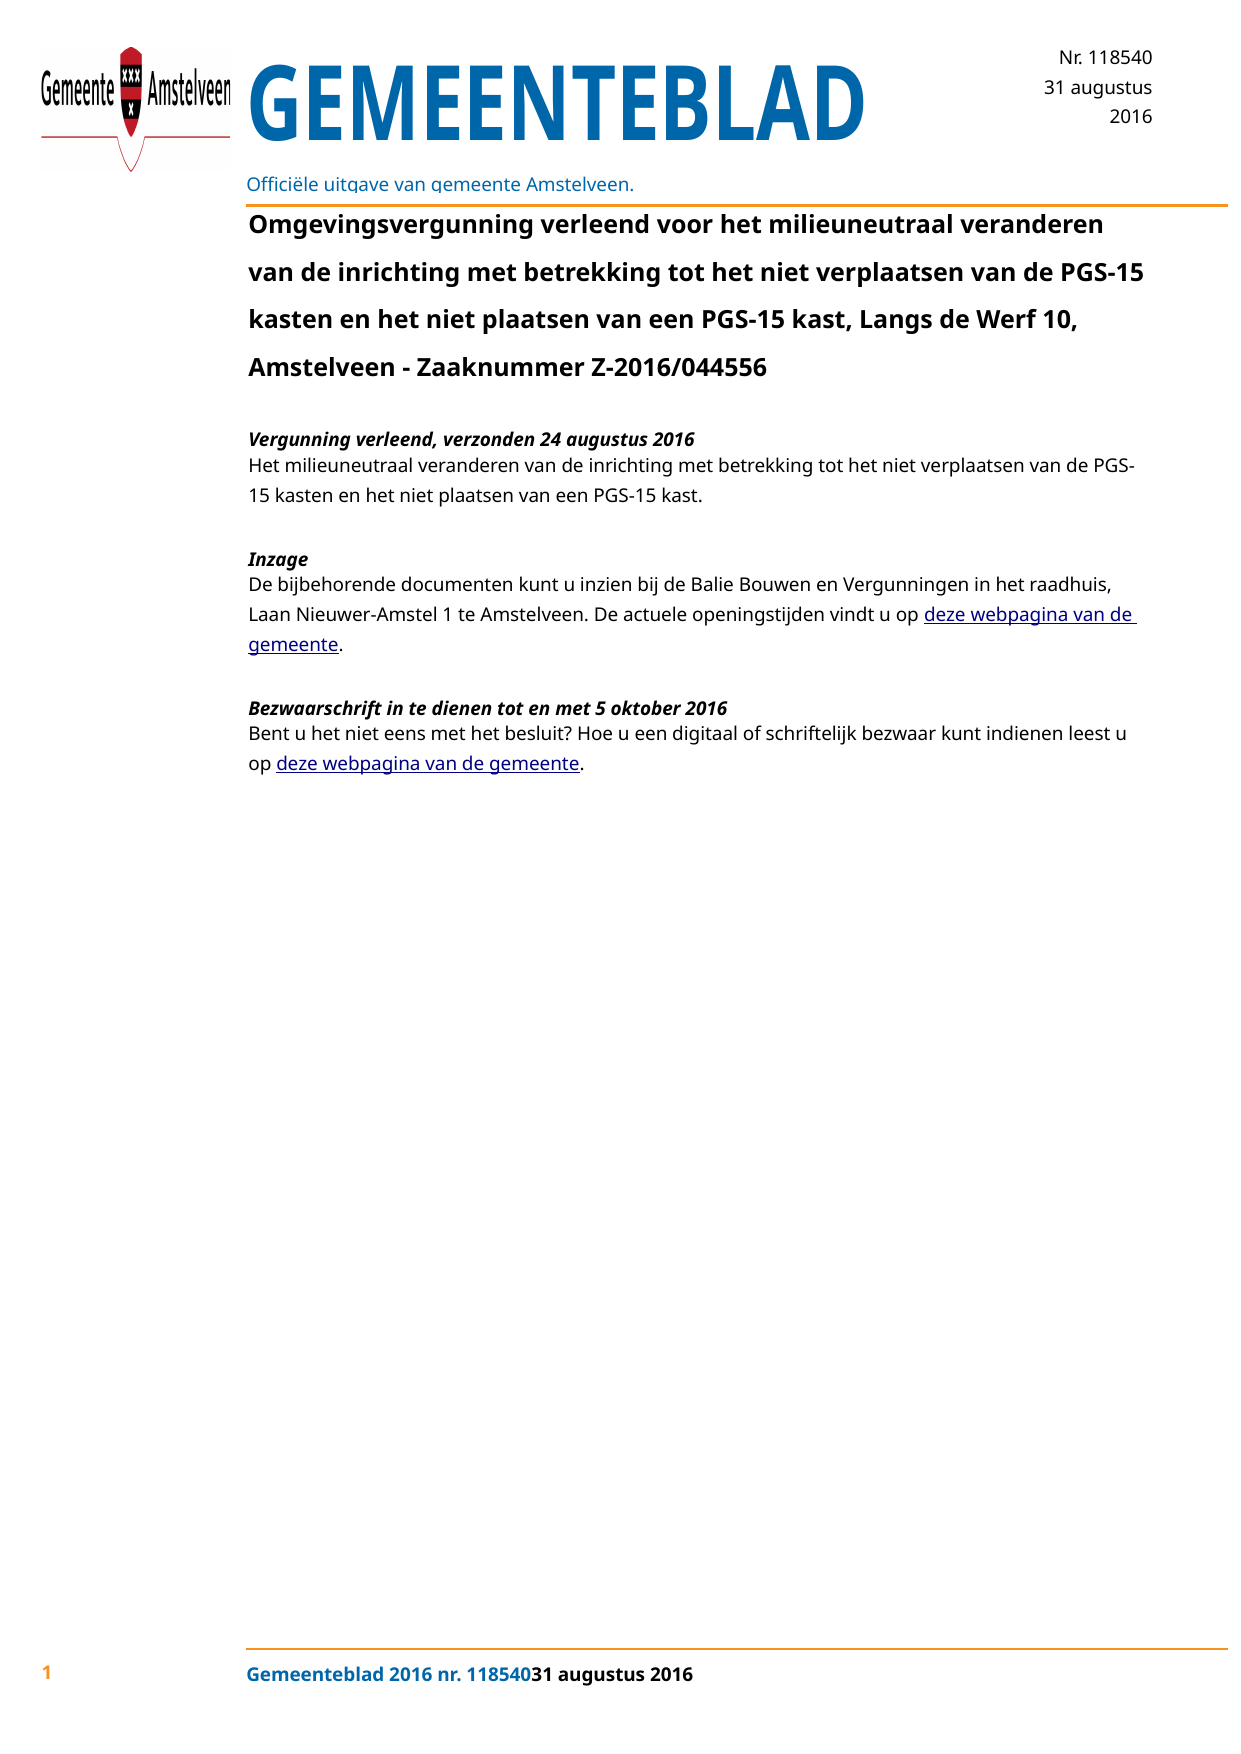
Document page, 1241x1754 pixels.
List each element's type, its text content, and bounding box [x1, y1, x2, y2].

picture [41, 47, 231, 172]
text Omgevingsvergunning verleend voor het milieuneutraal veranderen van de inrichting met betrekking tot het niet verplaatsen van de PGS-15 kasten en het niet plaatsen van een PGS-15 kast, Langs de Werf 10, Amstelveen - Zaaknummer Z-2016/044556 [248, 207, 1152, 384]
text Het milieuneutraal veranderen van de inrichting met betrekking tot het niet verplaatsen van de PGS-15 kasten en het niet plaatsen van een PGS-15 kast. [248, 452, 1152, 508]
text Inzage [248, 546, 1152, 572]
text Bezwaarschrift in te dienen tot en met 5 oktober 2016 [248, 695, 1152, 721]
text De bijbehorende documenten kunt u inzien bij de Balie Bouwen en Vergunningen in het raadhuis, Laan Nieuwer-Amstel 1 te Amstelveen. De actuele openingstijden vindt u op deze webpagina van de gemeente. [248, 572, 1152, 657]
text Vergunning verleend, verzonden 24 augustus 2016 [248, 427, 1152, 452]
text Bent u het niet eens met het besluit? Hoe u een digitaal of schriftelijk bezwaar kunt indienen leest u op deze webpagina van de gemeente. [248, 721, 1152, 776]
